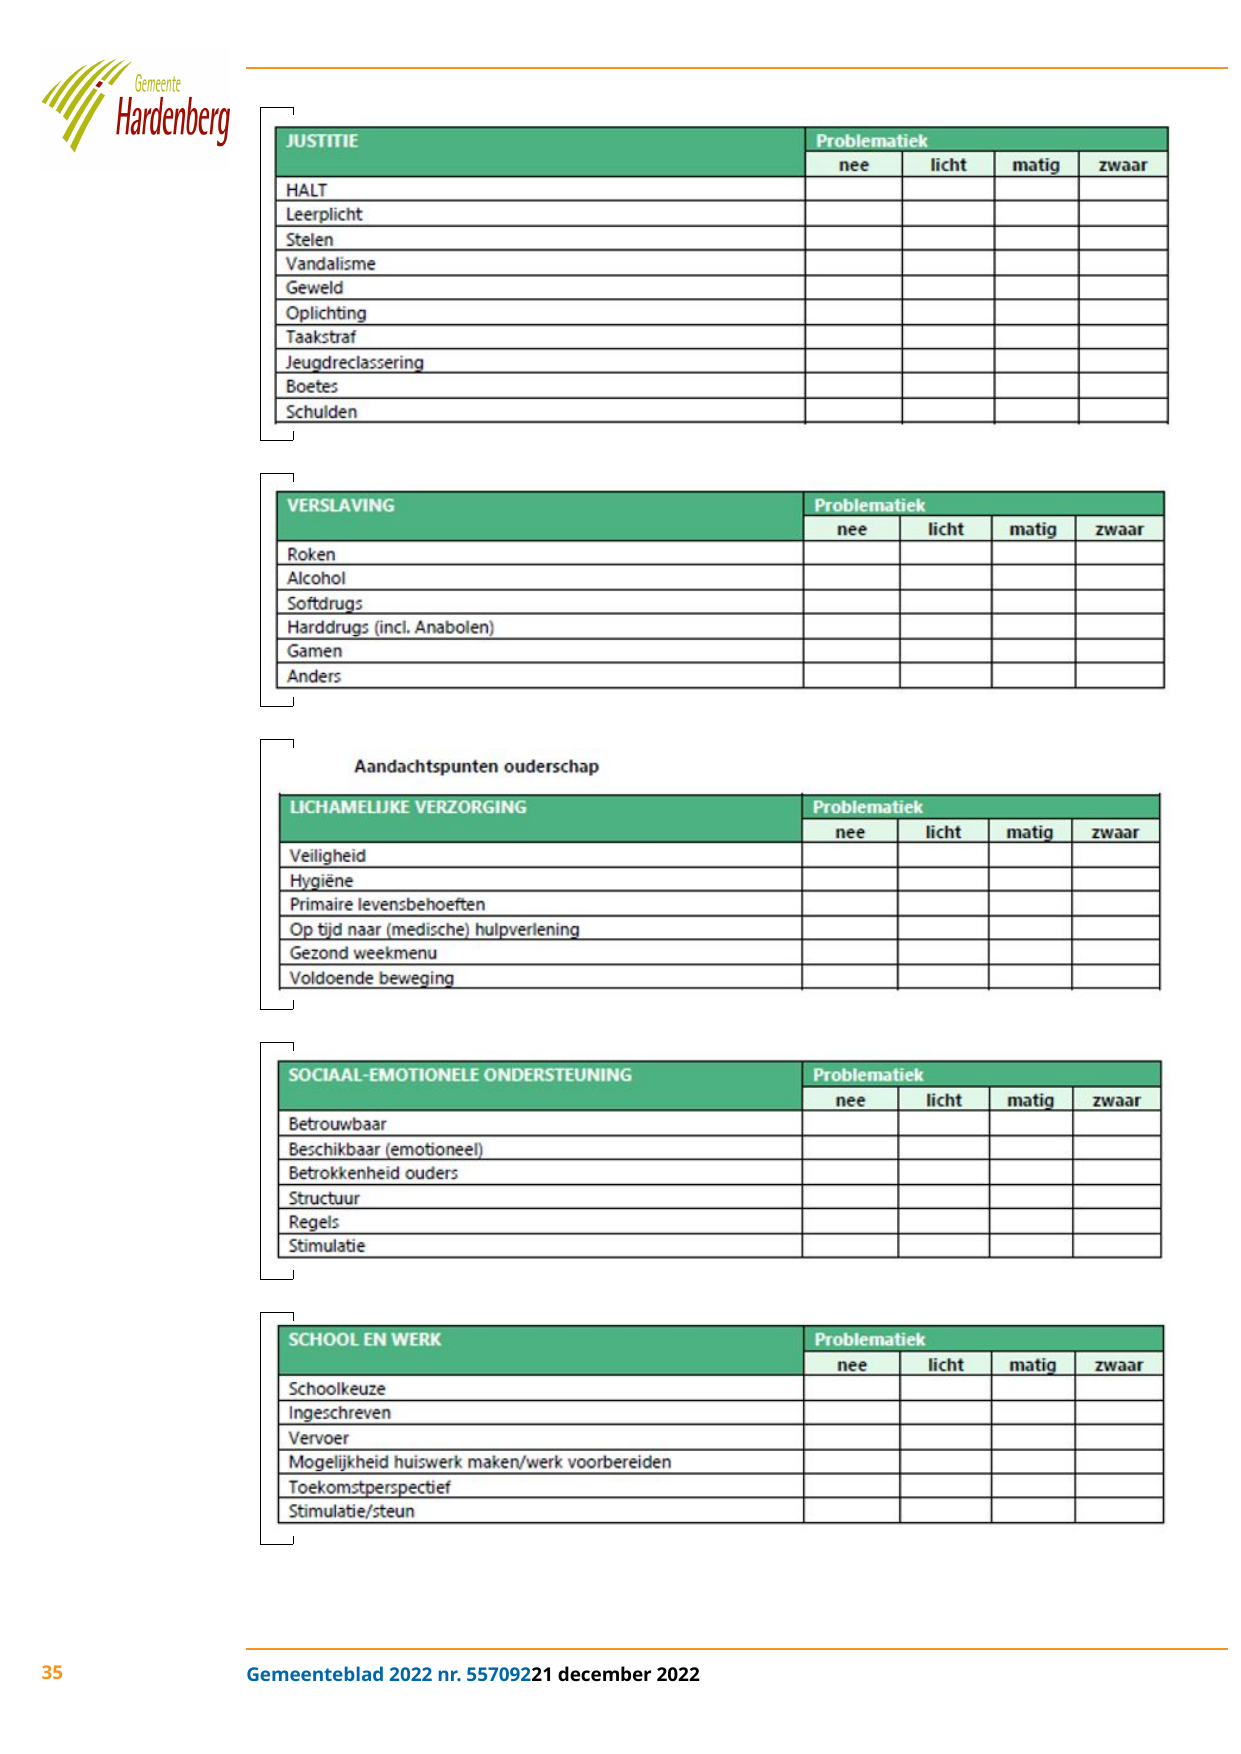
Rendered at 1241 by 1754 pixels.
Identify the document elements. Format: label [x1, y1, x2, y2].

picture [268, 1051, 1173, 1270]
picture [268, 1321, 1173, 1536]
picture [268, 482, 1173, 697]
picture [41, 47, 231, 172]
picture [268, 115, 1173, 431]
picture [268, 748, 1173, 1000]
